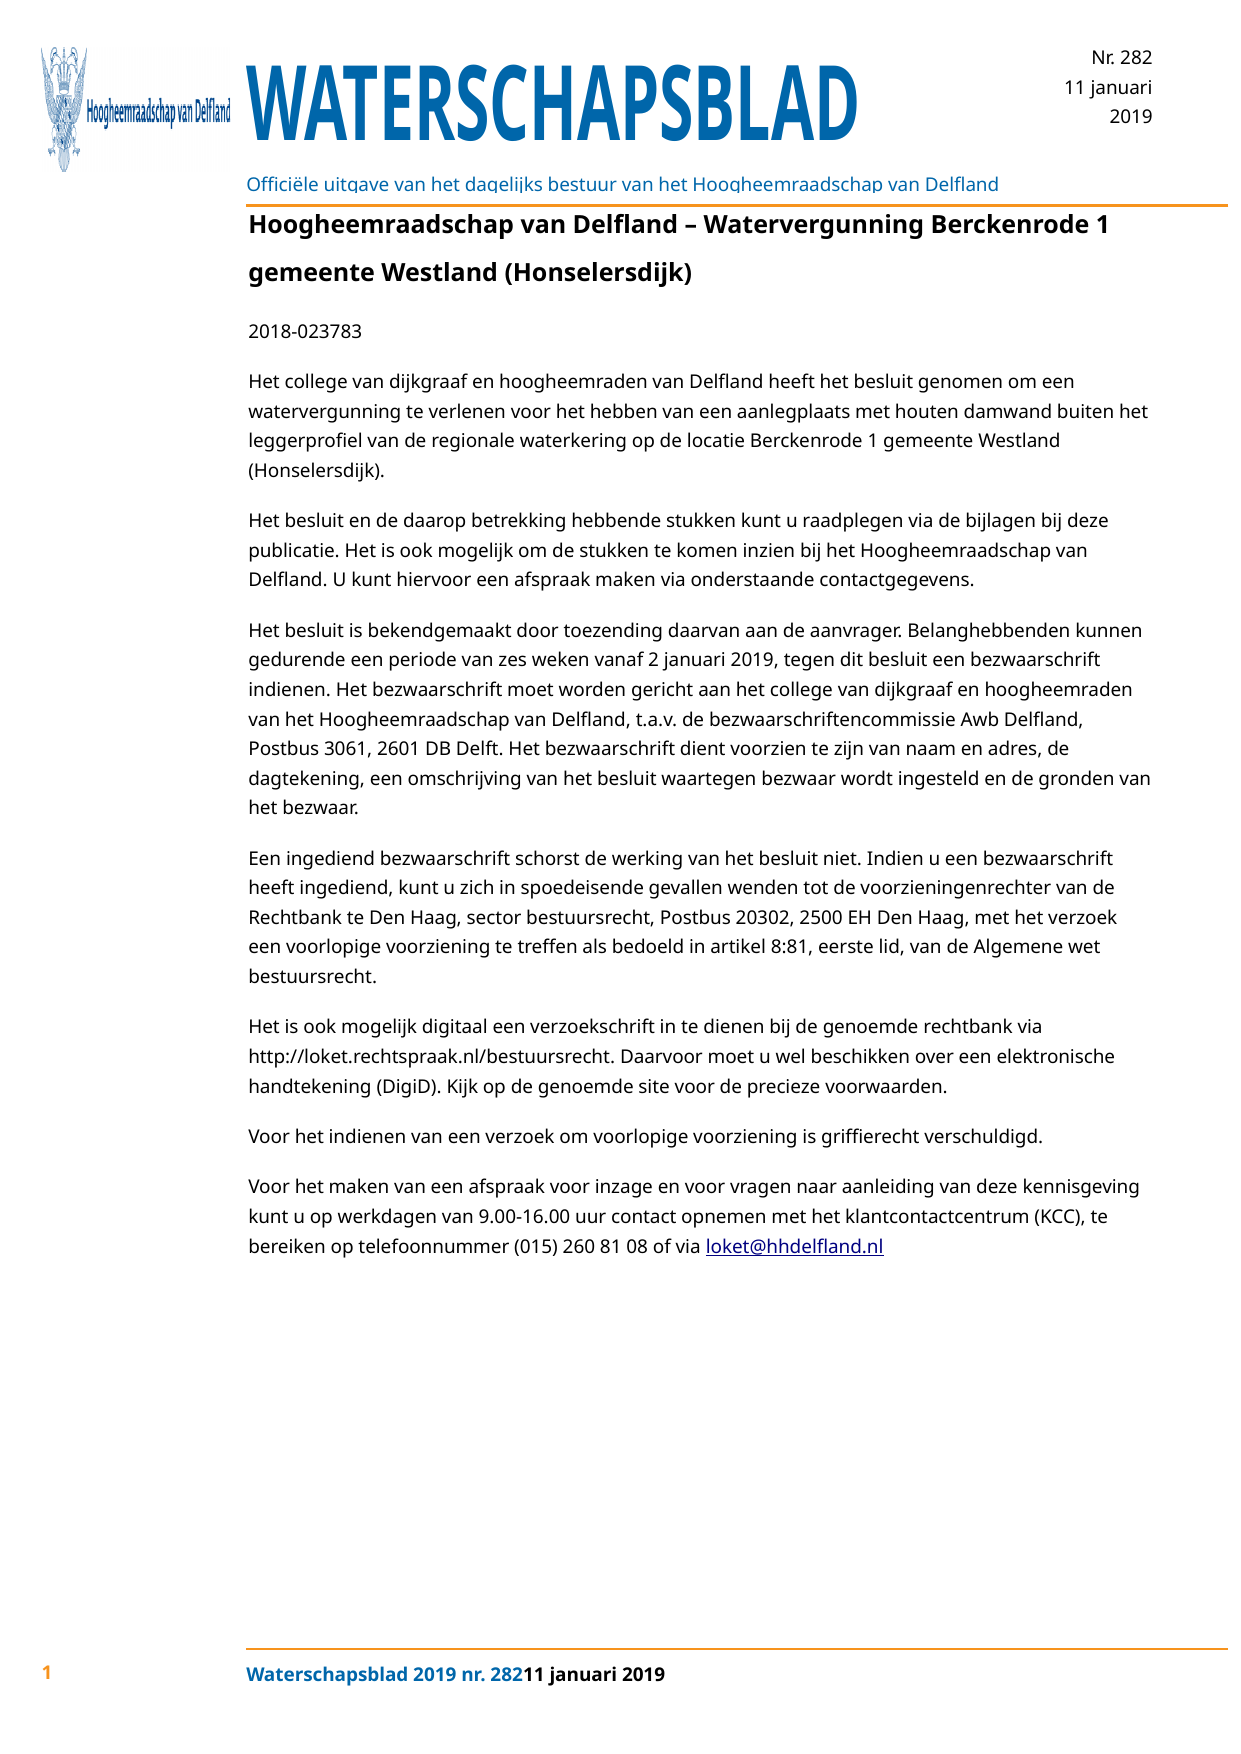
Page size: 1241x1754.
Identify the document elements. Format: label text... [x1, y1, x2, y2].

text Een ingediend bezwaarschrift schorst de werking van het besluit niet. Indien u een bezwaarschrift heeft ingediend, kunt u zich in spoedeisende gevallen wenden tot de voorzieningenrechter van de Rechtbank te Den Haag, sector bestuursrecht, Postbus 20302, 2500 EH Den Haag, met het verzoek een voorlopige voorziening te treffen als bedoeld in artikel 8:81, eerste lid, van de Algemene wet bestuursrecht. [248, 845, 1152, 989]
text Het is ook mogelijk digitaal een verzoekschrift in te dienen bij de genoemde rechtbank via http://loket.rechtspraak.nl/bestuursrecht. Daarvoor moet u wel beschikken over een elektronische handtekening (DigiD). Kijk op de genoemde site voor de precieze voorwaarden. [248, 1014, 1152, 1099]
text Het college van dijkgraaf en hoogheemraden van Delfland heeft het besluit genomen om een watervergunning te verlenen voor het hebben van een aanlegplaats met houten damwand buiten het leggerprofiel van de regionale waterkering op de locatie Berckenrode 1 gemeente Westland (Honselersdijk). [248, 368, 1152, 483]
text Het besluit is bekendgemaakt door toezending daarvan aan de aanvrager. Belanghebbenden kunnen gedurende een periode van zes weken vanaf 2 januari 2019, tegen dit besluit een bezwaarschrift indienen. Het bezwaarschrift moet worden gericht aan het college van dijkgraaf en hoogheemraden van het Hoogheemraadschap van Delfland, t.a.v. de bezwaarschriftencommissie Awb Delfland, Postbus 3061, 2601 DB Delft. Het bezwaarschrift dient voorzien te zijn van naam en adres, de dagtekening, een omschrijving van het besluit waartegen bezwaar wordt ingesteld en de gronden van het bezwaar. [248, 617, 1152, 820]
text 2018-023783 [248, 318, 1152, 344]
picture [41, 47, 231, 172]
text Hoogheemraadschap van Delfland – Watervergunning Berckenrode 1 gemeente Westland (Honselersdijk) [248, 207, 1152, 288]
text Voor het indienen van een verzoek om voorlopige voorziening is griffierecht verschuldigd. [248, 1123, 1152, 1149]
text Het besluit en de daarop betrekking hebbende stukken kunt u raadplegen via de bijlagen bij deze publicatie. Het is ook mogelijk om de stukken te komen inzien bij het Hoogheemraadschap van Delfland. U kunt hiervoor een afspraak maken via onderstaande contactgegevens. [248, 507, 1152, 592]
text Voor het maken van een afspraak voor inzage en voor vragen naar aanleiding van deze kennisgeving kunt u op werkdagen van 9.00-16.00 uur contact opnemen met het klantcontactcentrum (KCC), te bereiken op telefoonnummer (015) 260 81 08 of via loket@hhdelfland.nl [248, 1174, 1152, 1259]
